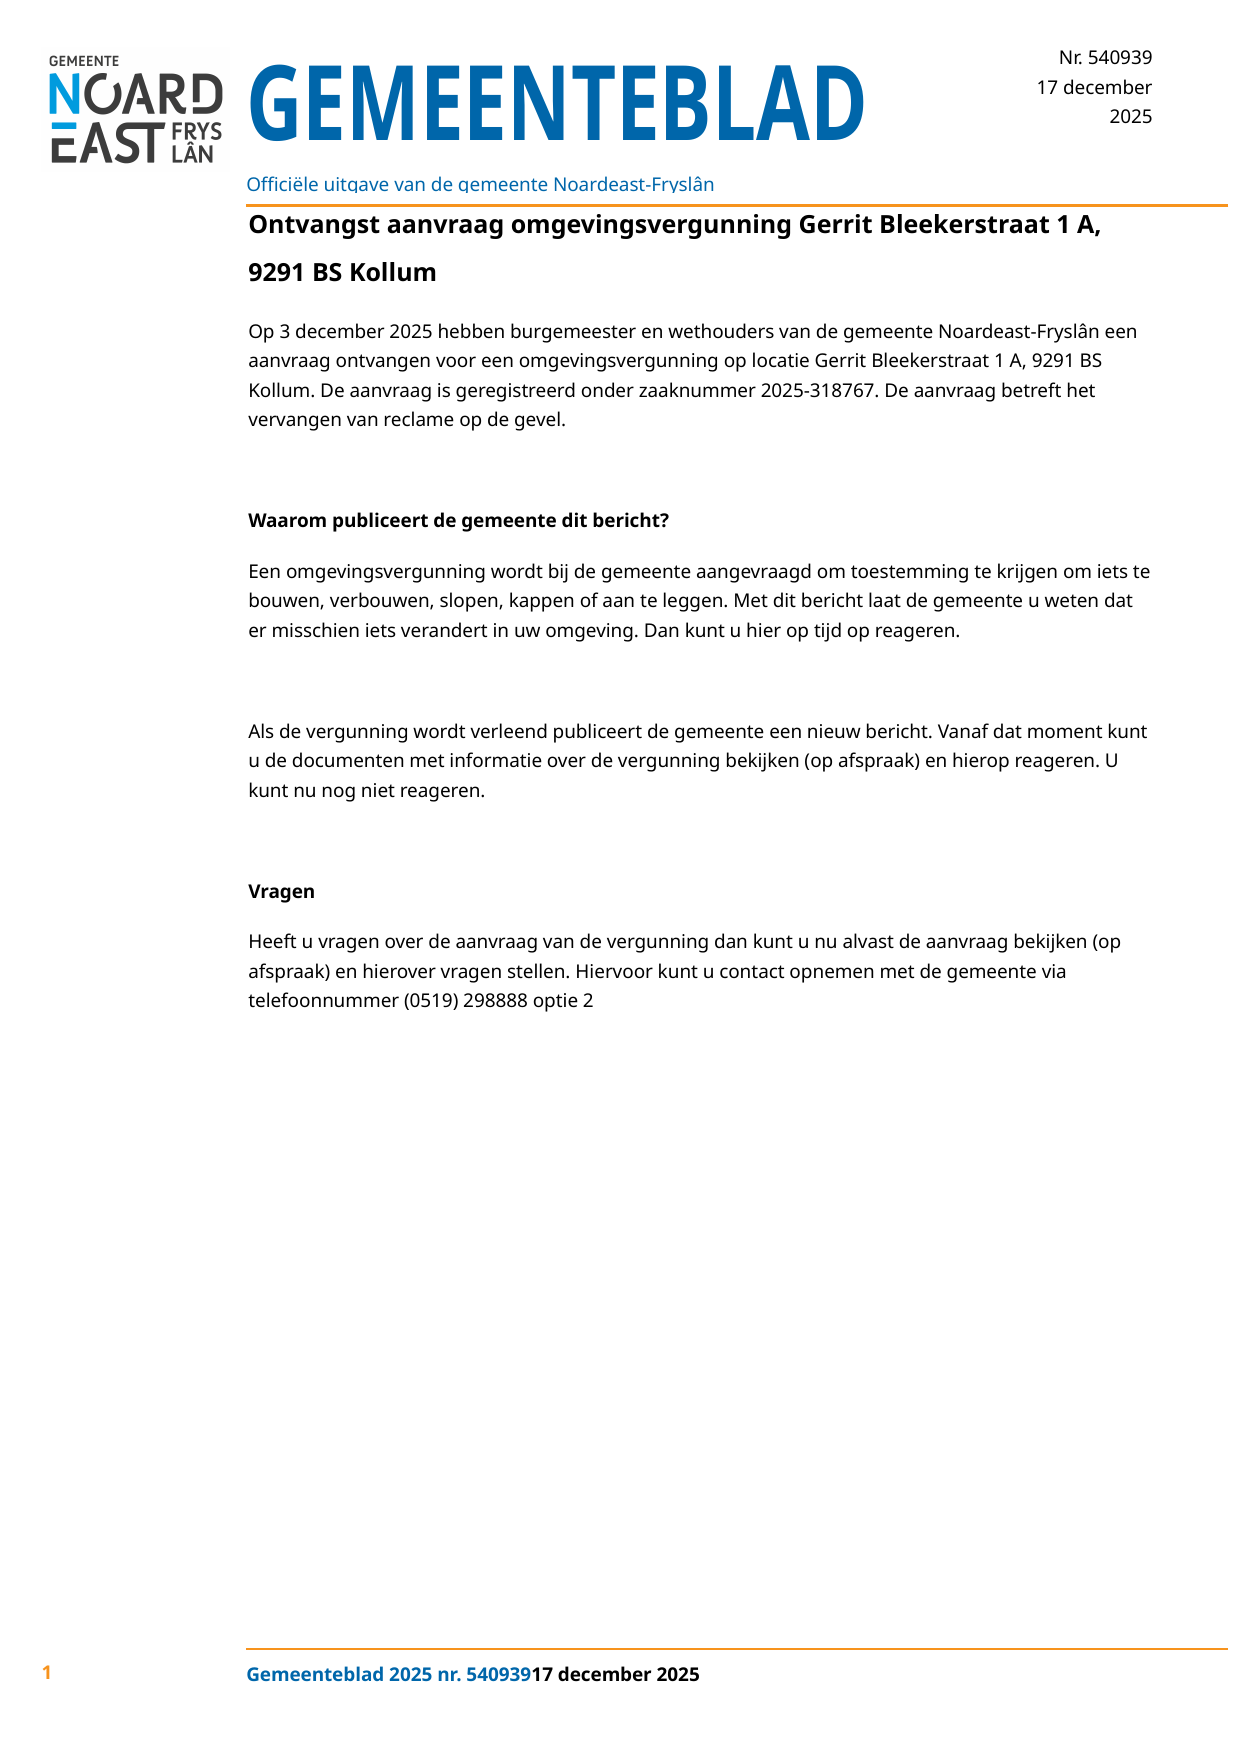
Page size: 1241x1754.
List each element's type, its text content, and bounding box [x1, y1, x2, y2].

text Vragen [248, 878, 1152, 904]
text Op 3 december 2025 hebben burgemeester en wethouders van de gemeente Noardeast-Fryslân een aanvraag ontvangen voor een omgevingsvergunning op locatie Gerrit Bleekerstraat 1 A, 9291 BS Kollum. De aanvraag is geregistreerd onder zaaknummer 2025-318767. De aanvraag betreft het vervangen van reclame op de gevel. [248, 318, 1152, 432]
text Heeft u vragen over de aanvraag van de vergunning dan kunt u nu alvast de aanvraag bekijken (op afspraak) en hierover vragen stellen. Hiervoor kunt u contact opnemen met de gemeente via telefoonnummer (0519) 298888 optie 2 [248, 928, 1152, 1013]
text Een omgevingsvergunning wordt bij de gemeente aangevraagd om toestemming te krijgen om iets te bouwen, verbouwen, slopen, kappen of aan te leggen. Met dit bericht laat de gemeente u weten dat er misschien iets verandert in uw omgeving. Dan kunt u hier op tijd op reageren. [248, 558, 1152, 643]
picture [41, 47, 231, 172]
text Ontvangst aanvraag omgevingsvergunning Gerrit Bleekerstraat 1 A, 9291 BS Kollum [248, 207, 1152, 288]
text Waarom publiceert de gemeente dit bericht? [248, 507, 1152, 533]
text Als de vergunning wordt verleend publiceert de gemeente een nieuw bericht. Vanaf dat moment kunt u de documenten met informatie over de vergunning bekijken (op afspraak) en hierop reageren. U kunt nu nog niet reageren. [248, 718, 1152, 803]
